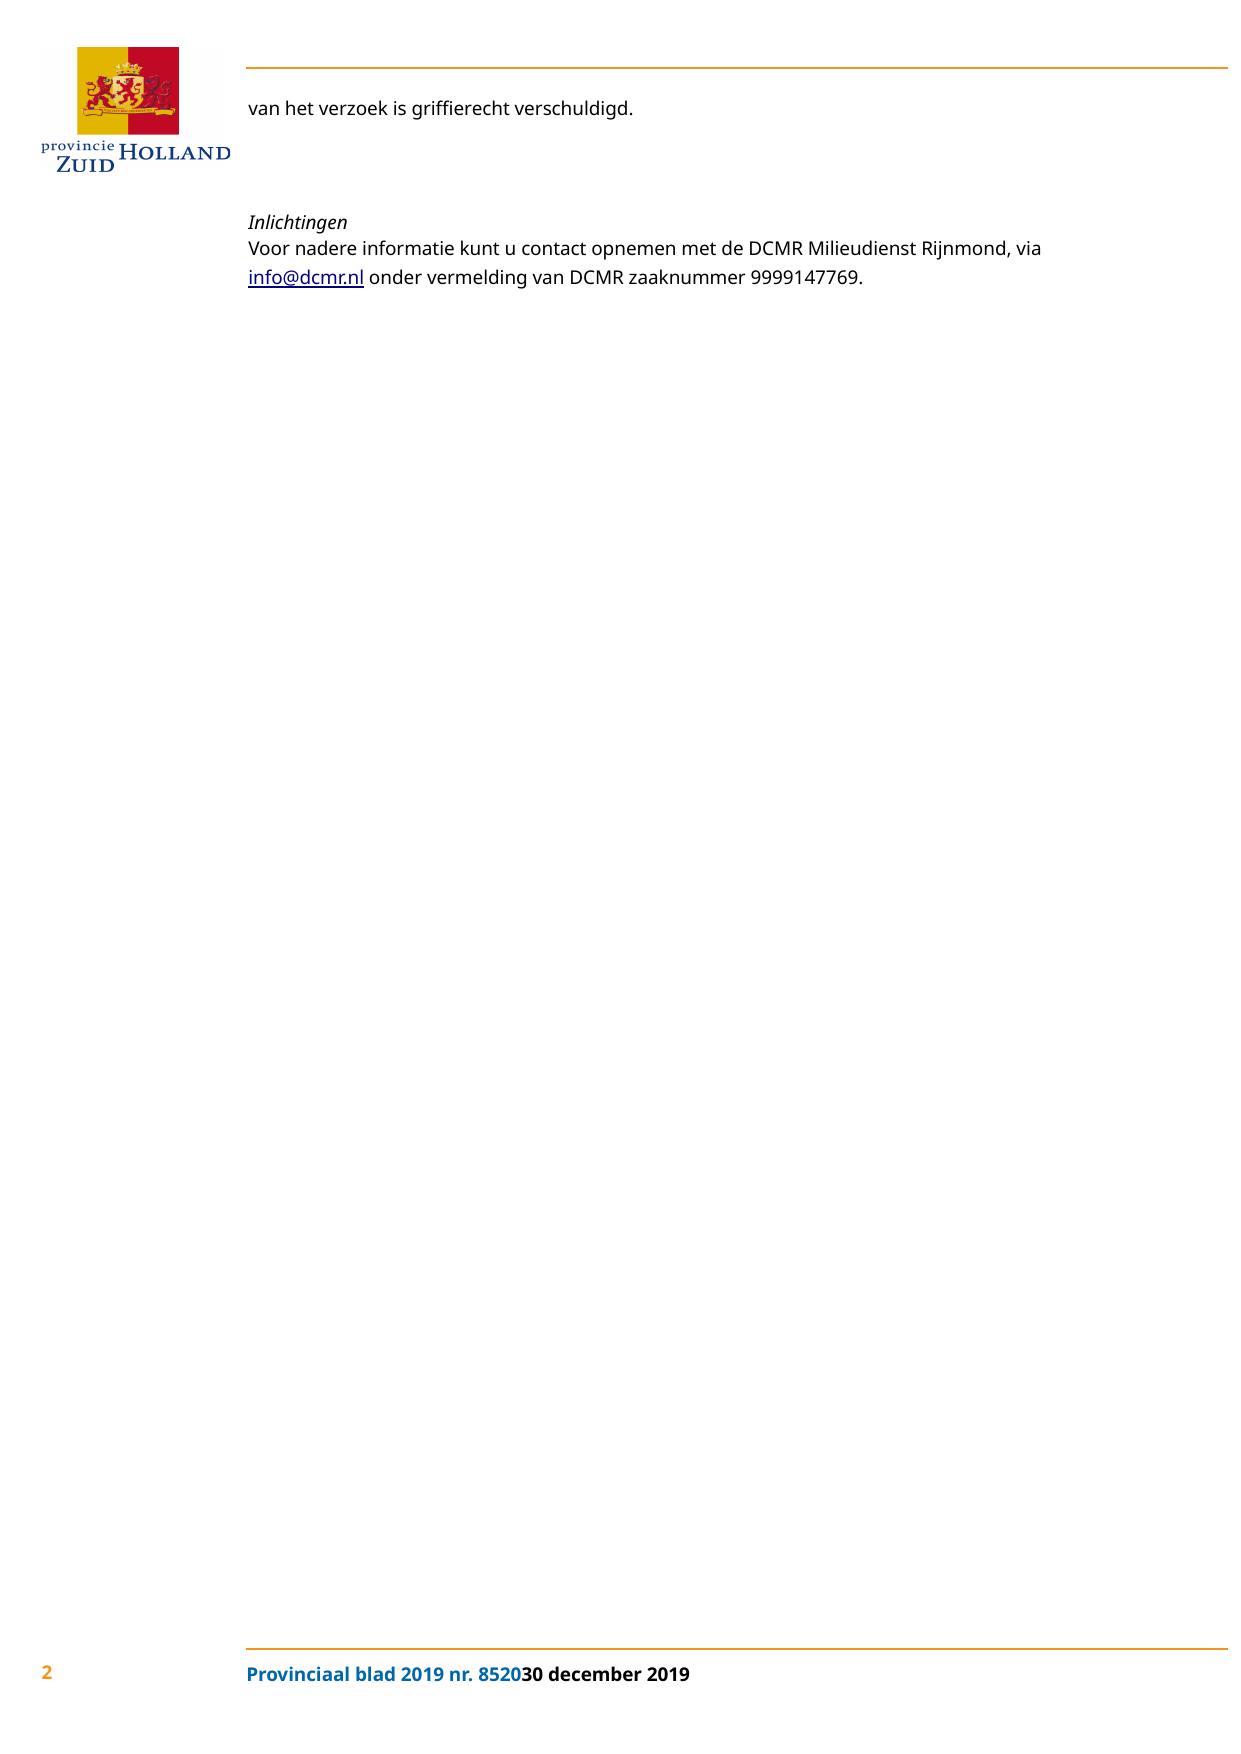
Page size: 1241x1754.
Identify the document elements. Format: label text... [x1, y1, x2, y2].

picture [41, 47, 231, 172]
text Inlichtingen [248, 209, 1152, 235]
text Voor nadere informatie kunt u contact opnemen met de DCMR Milieudienst Rijnmond, via info@dcmr.nl onder vermelding van DCMR zaaknummer 9999147769. [248, 235, 1152, 290]
text van het verzoek is griffierecht verschuldigd. [248, 95, 1152, 121]
